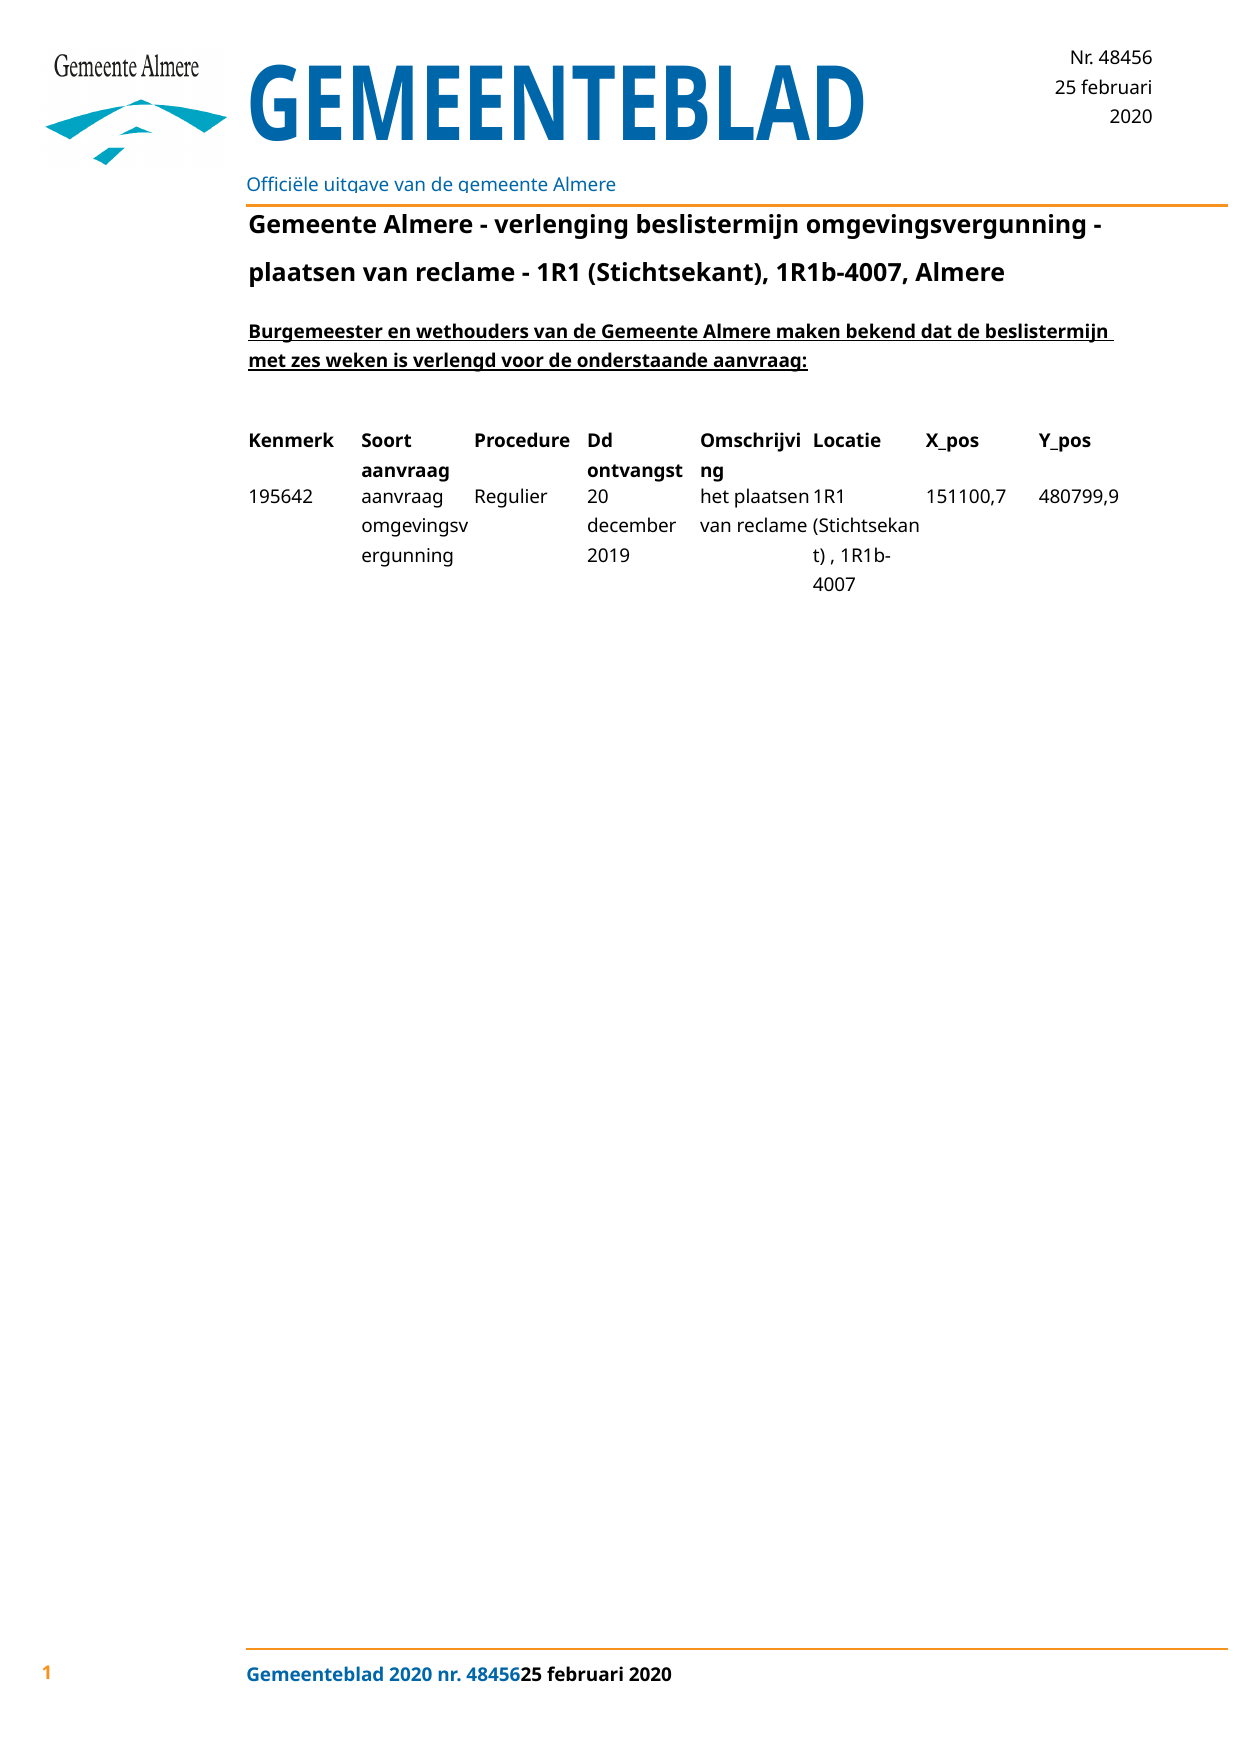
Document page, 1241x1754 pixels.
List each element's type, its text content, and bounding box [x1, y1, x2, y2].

picture [41, 47, 231, 172]
table_header Kenmerk [248, 428, 361, 483]
table_cell 1R1 (Stichtsekant) , 1R1b-4007 [813, 483, 926, 597]
table_header Procedure [474, 428, 587, 483]
text Burgemeester en wethouders van de Gemeente Almere maken bekend dat de beslistermijn met zes weken is verlengd voor de onderstaande aanvraag: [248, 318, 1152, 373]
table_header Y_pos [1039, 428, 1152, 483]
table_header Dd ontvangst [587, 428, 700, 483]
table_header Soort aanvraag [361, 428, 474, 483]
table_cell 480799,9 [1039, 483, 1152, 597]
table_cell het plaatsen van reclame [700, 483, 813, 597]
table_cell 20 december 2019 [587, 483, 700, 597]
table_cell aanvraag omgevingsvergunning [361, 483, 474, 597]
table_header X_pos [926, 428, 1038, 483]
table_header Locatie [813, 428, 926, 483]
table_cell 151100,7 [926, 483, 1038, 597]
table_cell Regulier [474, 483, 587, 597]
text Gemeente Almere - verlenging beslistermijn omgevingsvergunning - plaatsen van reclame - 1R1 (Stichtsekant), 1R1b-4007, Almere [248, 207, 1152, 288]
table_header Omschrijving [700, 428, 813, 483]
table_cell 195642 [248, 483, 361, 597]
